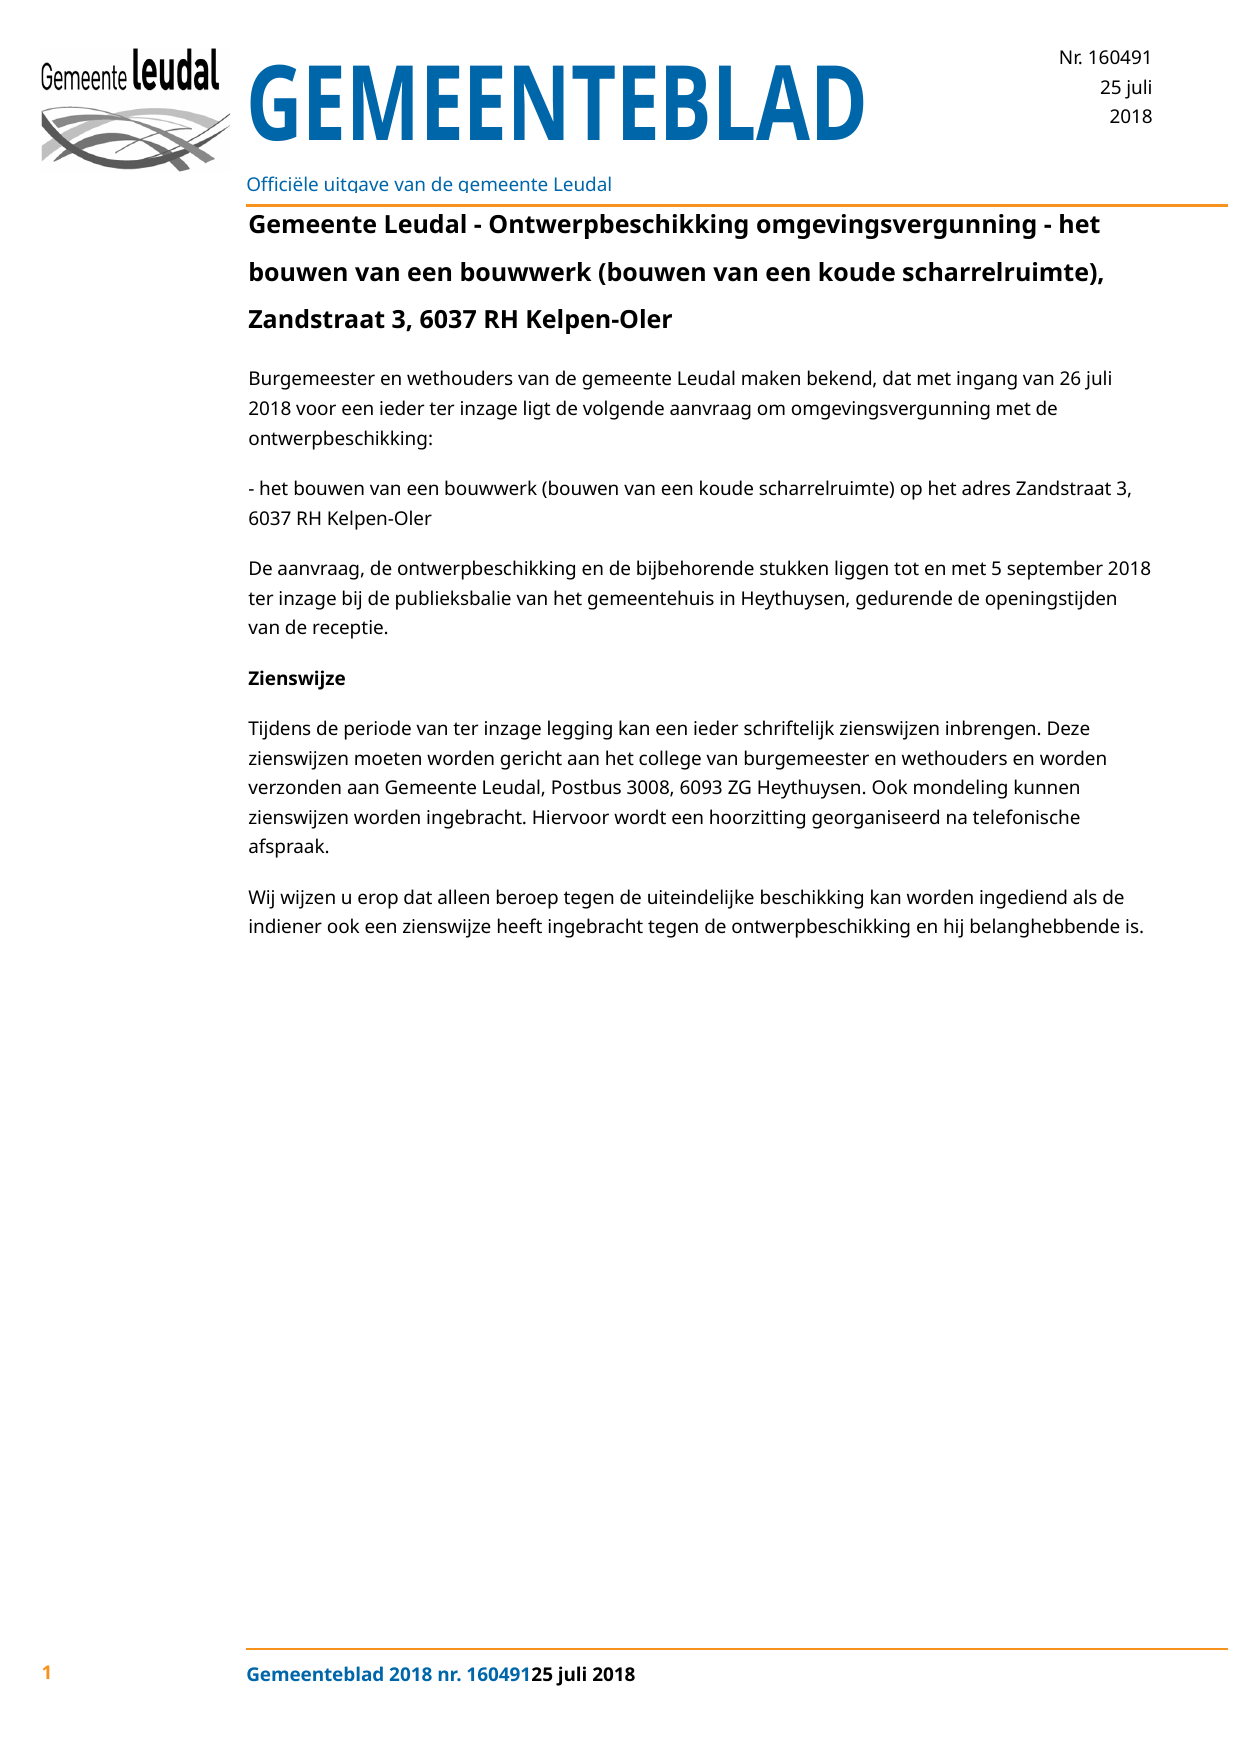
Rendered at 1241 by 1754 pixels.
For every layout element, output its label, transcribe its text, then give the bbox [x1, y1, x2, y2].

text Tijdens de periode van ter inzage legging kan een ieder schriftelijk zienswijzen inbrengen. Deze zienswijzen moeten worden gericht aan het college van burgemeester en wethouders en worden verzonden aan Gemeente Leudal, Postbus 3008, 6093 ZG Heythuysen. Ook mondeling kunnen zienswijzen worden ingebracht. Hiervoor wordt een hoorzitting georganiseerd na telefonische afspraak. [248, 715, 1152, 859]
text De aanvraag, de ontwerpbeschikking en de bijbehorende stukken liggen tot en met 5 september 2018 ter inzage bij de publieksbalie van het gemeentehuis in Heythuysen, gedurende de openingstijden van de receptie. [248, 555, 1152, 640]
text Burgemeester en wethouders van de gemeente Leudal maken bekend, dat met ingang van 26 juli 2018 voor een ieder ter inzage ligt de volgende aanvraag om omgevingsvergunning met de ontwerpbeschikking: [248, 366, 1152, 450]
text - het bouwen van een bouwwerk (bouwen van een koude scharrelruimte) op het adres Zandstraat 3, 6037 RH Kelpen-Oler [248, 475, 1152, 530]
picture [41, 47, 231, 172]
text Wij wijzen u erop dat alleen beroep tegen de uiteindelijke beschikking kan worden ingediend als de indiener ook een zienswijze heeft ingebracht tegen de ontwerpbeschikking en hij belanghebbende is. [248, 884, 1152, 939]
text Gemeente Leudal - Ontwerpbeschikking omgevingsvergunning - het bouwen van een bouwwerk (bouwen van een koude scharrelruimte), Zandstraat 3, 6037 RH Kelpen-Oler [248, 207, 1152, 336]
text Zienswijze [248, 665, 1152, 690]
